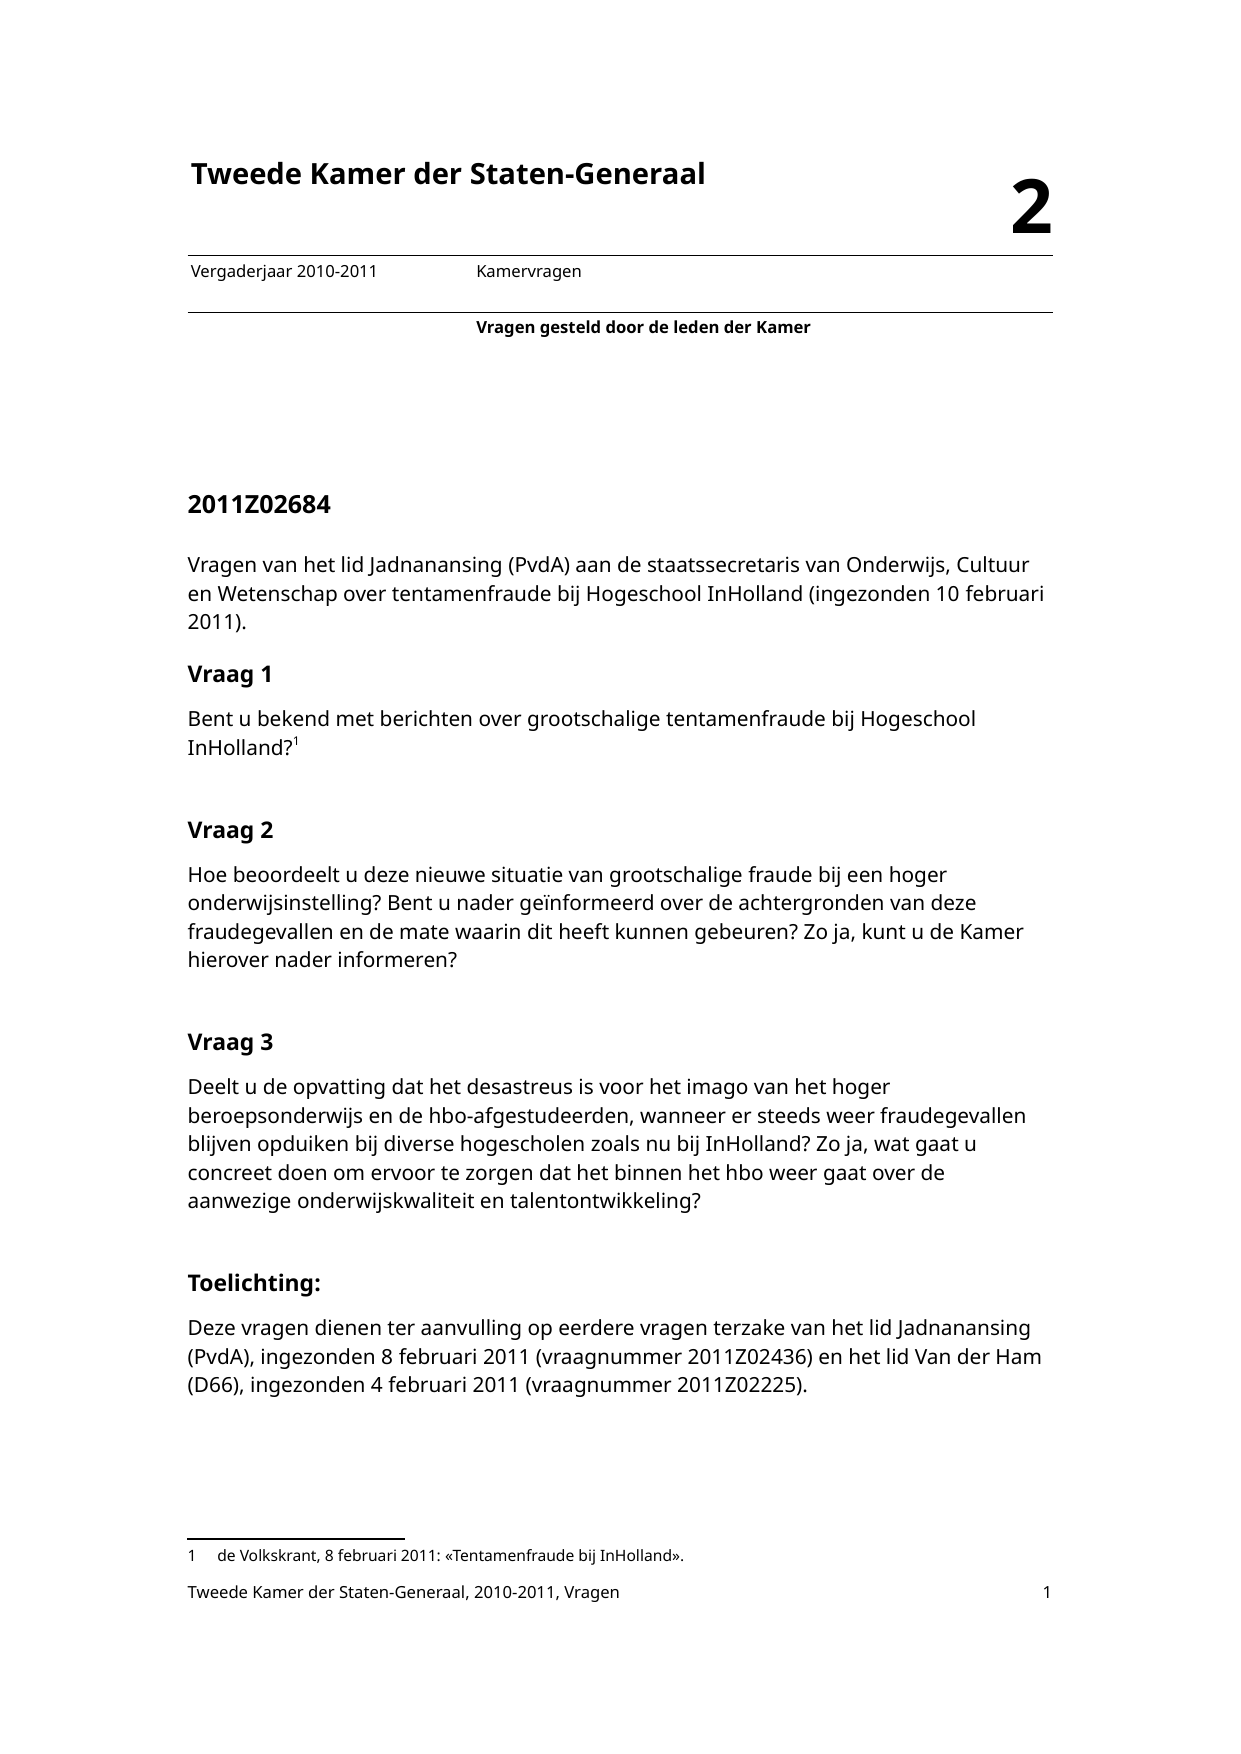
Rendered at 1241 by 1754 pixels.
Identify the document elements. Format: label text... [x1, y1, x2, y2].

table_cell Vergaderjaar 2010-2011 [188, 256, 473, 312]
text Deelt u de opvatting dat het desastreus is voor het imago van het hoger beroepsonderwijs en de hbo-afgestudeerden, wanneer er steeds weer fraudegevallen blijven opduiken bij diverse hogescholen zoals nu bij InHolland? Zo ja, wat gaat u concreet doen om ervoor te zorgen dat het binnen het hbo weer gaat over de aanwezige onderwijskwaliteit en talentontwikkeling? [187, 1072, 1053, 1215]
text Bent u bekend met berichten over grootschalige tentamenfraude bij Hogeschool InHolland? [187, 704, 1053, 761]
subtitle Vraag 2 [187, 814, 1053, 845]
table_cell Kamervragen [473, 256, 1053, 312]
text de Volkskrant, 8 februari 2011: «Tentamenfraude bij InHolland». [187, 1538, 1053, 1566]
text 2011Z02684 [187, 487, 1053, 521]
text Vragen van het lid Jadnanansing (PvdA) aan de staatssecretaris van Onderwijs, Cultuur en Wetenschap over tentamenfraude bij Hogeschool InHolland (ingezonden 10 februari 2011). [187, 550, 1053, 636]
table_header Tweede Kamer der Staten-Generaal [188, 150, 879, 255]
subtitle Vraag 3 [187, 1026, 1053, 1057]
subtitle Toelichting: [187, 1267, 1053, 1298]
text Hoe beoordeelt u deze nieuwe situatie van grootschalige fraude bij een hoger onderwijsinstelling? Bent u nader geïnformeerd over de achtergronden van deze fraudegevallen en de mate waarin dit heeft kunnen gebeuren? Zo ja, kunt u de Kamer hierover nader informeren? [187, 860, 1053, 974]
table_cell Vragen gesteld door de leden der Kamer [473, 313, 1053, 339]
table_cell [188, 313, 473, 339]
text Deze vragen dienen ter aanvulling op eerdere vragen terzake van het lid Jadnanansing (PvdA), ingezonden 8 februari 2011 (vraagnummer 2011Z02436) en het lid Van der Ham (D66), ingezonden 4 februari 2011 (vraagnummer 2011Z02225). [187, 1313, 1053, 1399]
subtitle Vraag 1 [187, 658, 1053, 689]
table_header 2 [880, 150, 1053, 255]
